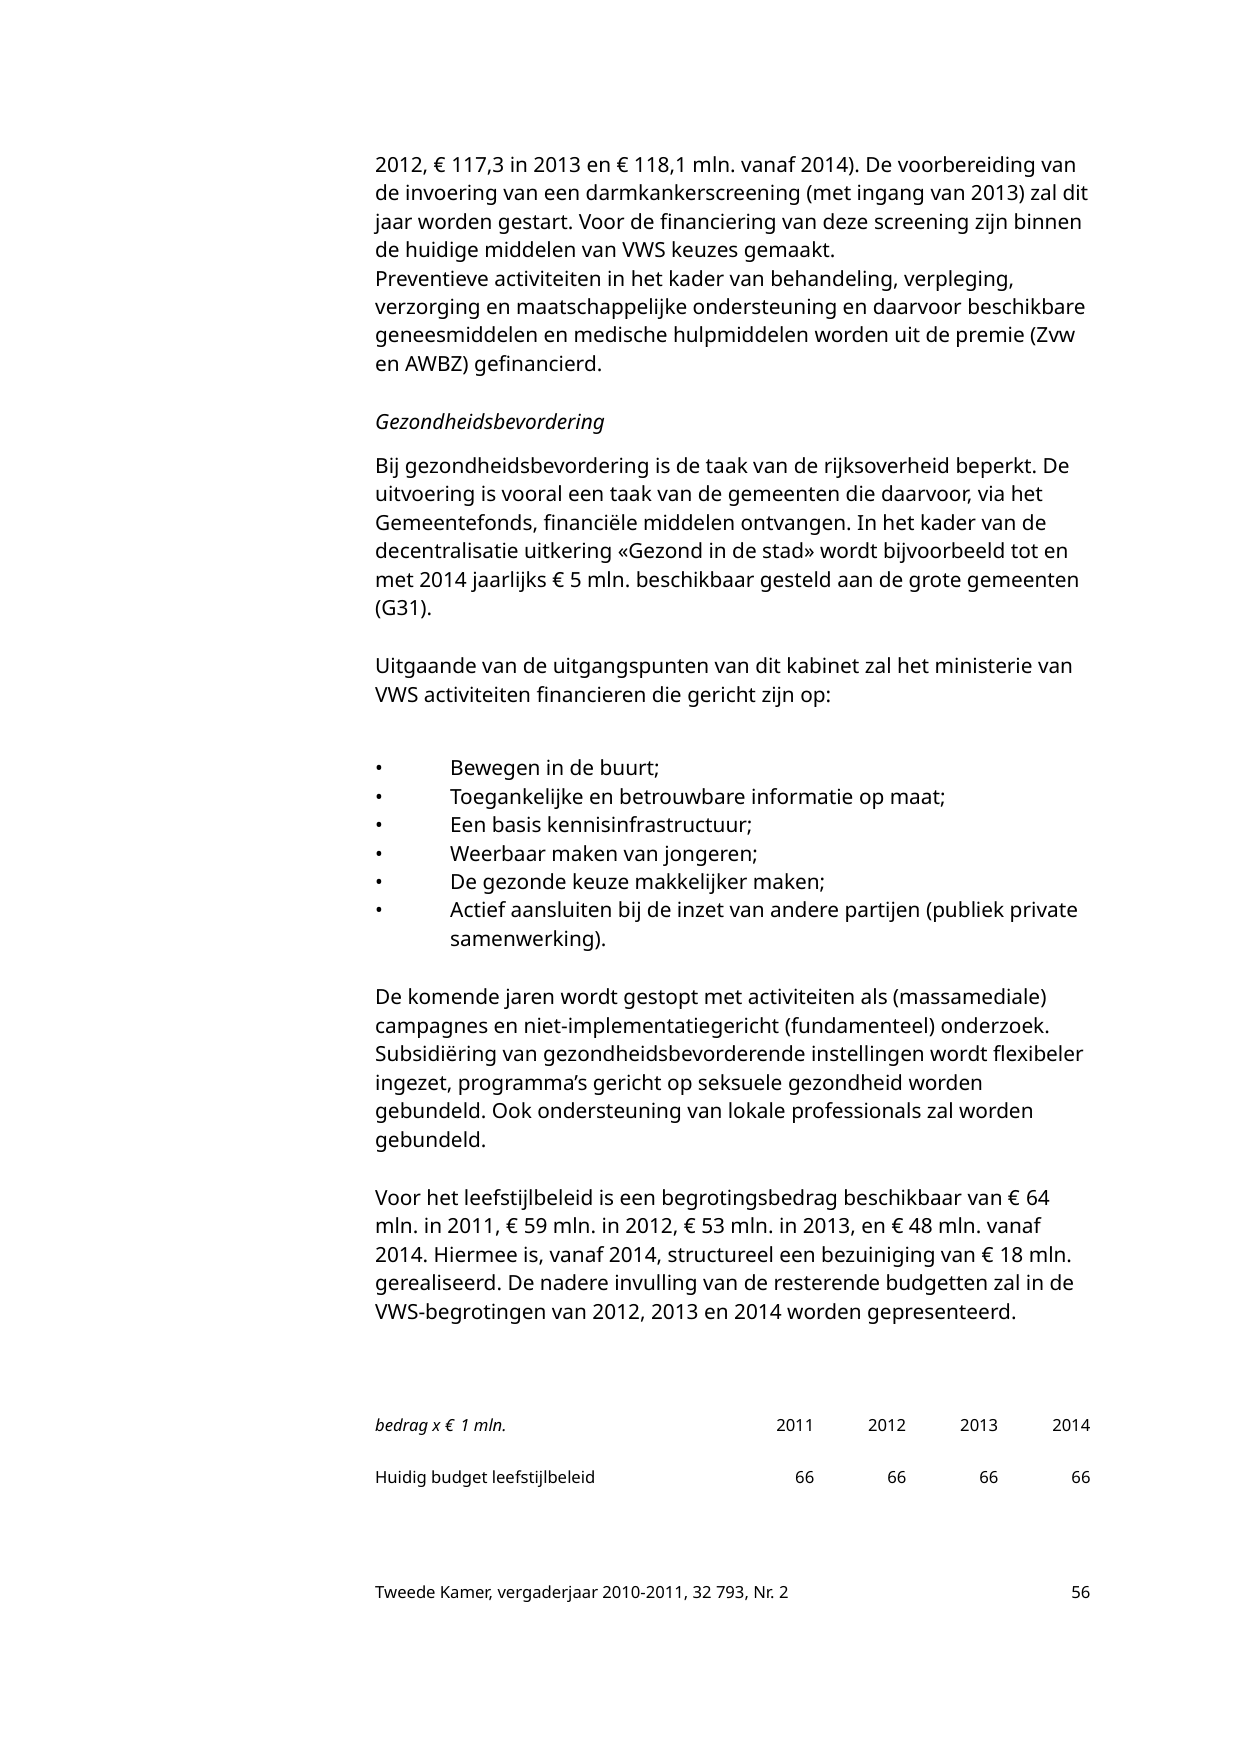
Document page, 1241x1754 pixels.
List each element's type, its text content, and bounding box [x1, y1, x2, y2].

text 2012, € 117,3 in 2013 en € 118,1 mln. vanaf 2014). De voorbereiding van de invoering van een darmkankerscreening (met ingang van 2013) zal dit jaar worden gestart. Voor de financiering van deze screening zijn binnen de huidige middelen van VWS keuzes gemaakt. [375, 150, 1090, 264]
table_header 2012 [814, 1413, 906, 1466]
list De gezonde keuze makkelijker maken; [375, 867, 1090, 896]
table_cell Huidig budget leefstijlbeleid [375, 1466, 722, 1519]
table_header 2011 [722, 1413, 814, 1466]
list Weerbaar maken van jongeren; [375, 839, 1090, 867]
text Gezondheidsbevordering [375, 407, 1090, 436]
table_header 2014 [998, 1413, 1090, 1466]
list Bewegen in de buurt; [375, 753, 1090, 782]
list Een basis kennisinfrastructuur; [375, 810, 1090, 839]
text Preventieve activiteiten in het kader van behandeling, verpleging, verzorging en maatschappelijke ondersteuning en daarvoor beschikbare geneesmiddelen en medische hulpmiddelen worden uit de premie (Zvw en AWBZ) gefinancierd. [375, 264, 1090, 377]
text De komende jaren wordt gestopt met activiteiten als (massamediale) campagnes en niet-implementatiegericht (fundamenteel) onderzoek. [375, 982, 1090, 1039]
text Uitgaande van de uitgangspunten van dit kabinet zal het ministerie van VWS activiteiten financieren die gericht zijn op: [375, 652, 1090, 708]
text Voor het leefstijlbeleid is een begrotingsbedrag beschikbaar van € 64 mln. in 2011, € 59 mln. in 2012, € 53 mln. in 2013, en € 48 mln. vanaf 2014. Hiermee is, vanaf 2014, structureel een bezuiniging van € 18 mln. gerealiseerd. De nadere invulling van de resterende budgetten zal in de VWS-begrotingen van 2012, 2013 en 2014 worden gepresenteerd. [375, 1183, 1090, 1325]
list Actief aansluiten bij de inzet van andere partijen (publiek private samenwerking). [375, 896, 1090, 952]
text Bij gezondheidsbevordering is de taak van de rijksoverheid beperkt. De uitvoering is vooral een taak van de gemeenten die daarvoor, via het Gemeentefonds, financiële middelen ontvangen. In het kader van de decentralisatie uitkering «Gezond in de stad» wordt bijvoorbeeld tot en met 2014 jaarlijks € 5 mln. beschikbaar gesteld aan de grote gemeenten (G31). [375, 451, 1090, 622]
table_header 2013 [906, 1413, 998, 1466]
table_cell 66 [814, 1466, 906, 1519]
text Subsidiëring van gezondheidsbevorderende instellingen wordt flexibeler ingezet, programma’s gericht op seksuele gezondheid worden gebundeld. Ook ondersteuning van lokale professionals zal worden gebundeld. [375, 1039, 1090, 1153]
table_cell 66 [998, 1466, 1090, 1519]
list Toegankelijke en betrouwbare informatie op maat; [375, 782, 1090, 810]
table_header bedrag x € 1 mln. [375, 1413, 722, 1466]
table_cell 66 [906, 1466, 998, 1519]
table_cell 66 [722, 1466, 814, 1519]
